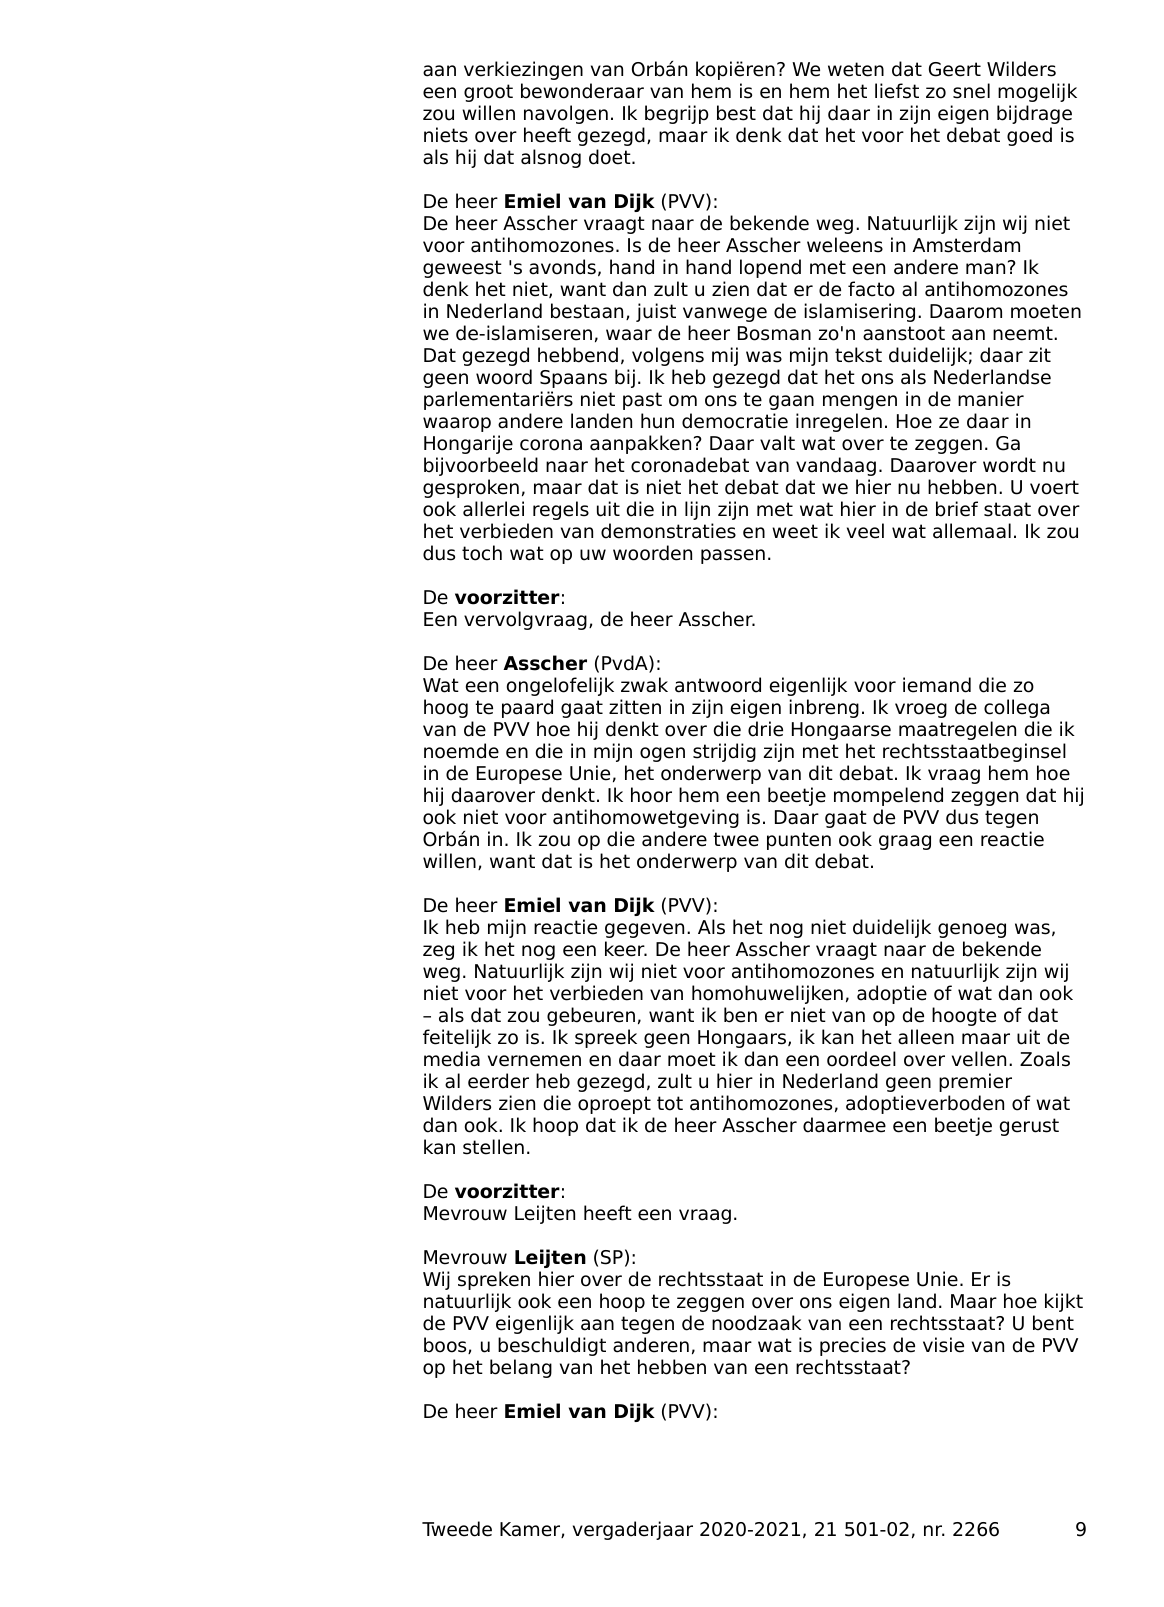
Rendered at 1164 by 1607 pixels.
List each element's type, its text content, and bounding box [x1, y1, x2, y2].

text De voorzitter: [422, 587, 1087, 609]
text Een vervolgvraag, de heer Asscher. [422, 609, 1087, 631]
text De voorzitter: [422, 1181, 1087, 1203]
text De heer Asscher (PvdA): [422, 653, 1087, 675]
text Dat gezegd hebbend, volgens mij was mijn tekst duidelijk; daar zit geen woord Spaans bij. Ik heb gezegd dat het ons als Nederlandse parlementariërs niet past om ons te gaan mengen in de manier waarop andere landen hun democratie inregelen. Hoe ze daar in Hongarije corona aanpakken? Daar valt wat over te zeggen. Ga bijvoorbeeld naar het coronadebat van vandaag. Daarover wordt nu gesproken, maar dat is niet het debat dat we hier nu hebben. U voert ook allerlei regels uit die in lijn zijn met wat hier in de brief staat over het verbieden van demonstraties en weet ik veel wat allemaal. Ik zou dus toch wat op uw woorden passen. [422, 345, 1087, 565]
text De heer Emiel van Dijk (PVV): [422, 895, 1087, 917]
text Wij spreken hier over de rechtsstaat in de Europese Unie. Er is natuurlijk ook een hoop te zeggen over ons eigen land. Maar hoe kijkt de PVV eigenlijk aan tegen de noodzaak van een rechtsstaat? U bent boos, u beschuldigt anderen, maar wat is precies de visie van de PVV op het belang van het hebben van een rechtsstaat? [422, 1269, 1087, 1379]
text De heer Emiel van Dijk (PVV): [422, 191, 1087, 213]
text De heer Emiel van Dijk (PVV): [422, 1401, 1087, 1423]
text aan verkiezingen van Orbán kopiëren? We weten dat Geert Wilders een groot bewonderaar van hem is en hem het liefst zo snel mogelijk zou willen navolgen. Ik begrijp best dat hij daar in zijn eigen bijdrage niets over heeft gezegd, maar ik denk dat het voor het debat goed is als hij dat alsnog doet. [422, 59, 1087, 169]
text Ik heb mijn reactie gegeven. Als het nog niet duidelijk genoeg was, zeg ik het nog een keer. De heer Asscher vraagt naar de bekende weg. Natuurlijk zijn wij niet voor antihomozones en natuurlijk zijn wij niet voor het verbieden van homohuwelijken, adoptie of wat dan ook – als dat zou gebeuren, want ik ben er niet van op de hoogte of dat feitelijk zo is. Ik spreek geen Hongaars, ik kan het alleen maar uit de media vernemen en daar moet ik dan een oordeel over vellen. Zoals ik al eerder heb gezegd, zult u hier in Nederland geen premier Wilders zien die oproept tot antihomozones, adoptieverboden of wat dan ook. Ik hoop dat ik de heer Asscher daarmee een beetje gerust kan stellen. [422, 917, 1087, 1159]
text Wat een ongelofelijk zwak antwoord eigenlijk voor iemand die zo hoog te paard gaat zitten in zijn eigen inbreng. Ik vroeg de collega van de PVV hoe hij denkt over die drie Hongaarse maatregelen die ik noemde en die in mijn ogen strijdig zijn met het rechtsstaatbeginsel in de Europese Unie, het onderwerp van dit debat. Ik vraag hem hoe hij daarover denkt. Ik hoor hem een beetje mompelend zeggen dat hij ook niet voor antihomowetgeving is. Daar gaat de PVV dus tegen Orbán in. Ik zou op die andere twee punten ook graag een reactie willen, want dat is het onderwerp van dit debat. [422, 675, 1087, 873]
text Mevrouw Leijten heeft een vraag. [422, 1203, 1087, 1225]
text Mevrouw Leijten (SP): [422, 1247, 1087, 1269]
text De heer Asscher vraagt naar de bekende weg. Natuurlijk zijn wij niet voor antihomozones. Is de heer Asscher weleens in Amsterdam geweest 's avonds, hand in hand lopend met een andere man? Ik denk het niet, want dan zult u zien dat er de facto al antihomozones in Nederland bestaan, juist vanwege de islamisering. Daarom moeten we de-islamiseren, waar de heer Bosman zo'n aanstoot aan neemt. [422, 213, 1087, 345]
